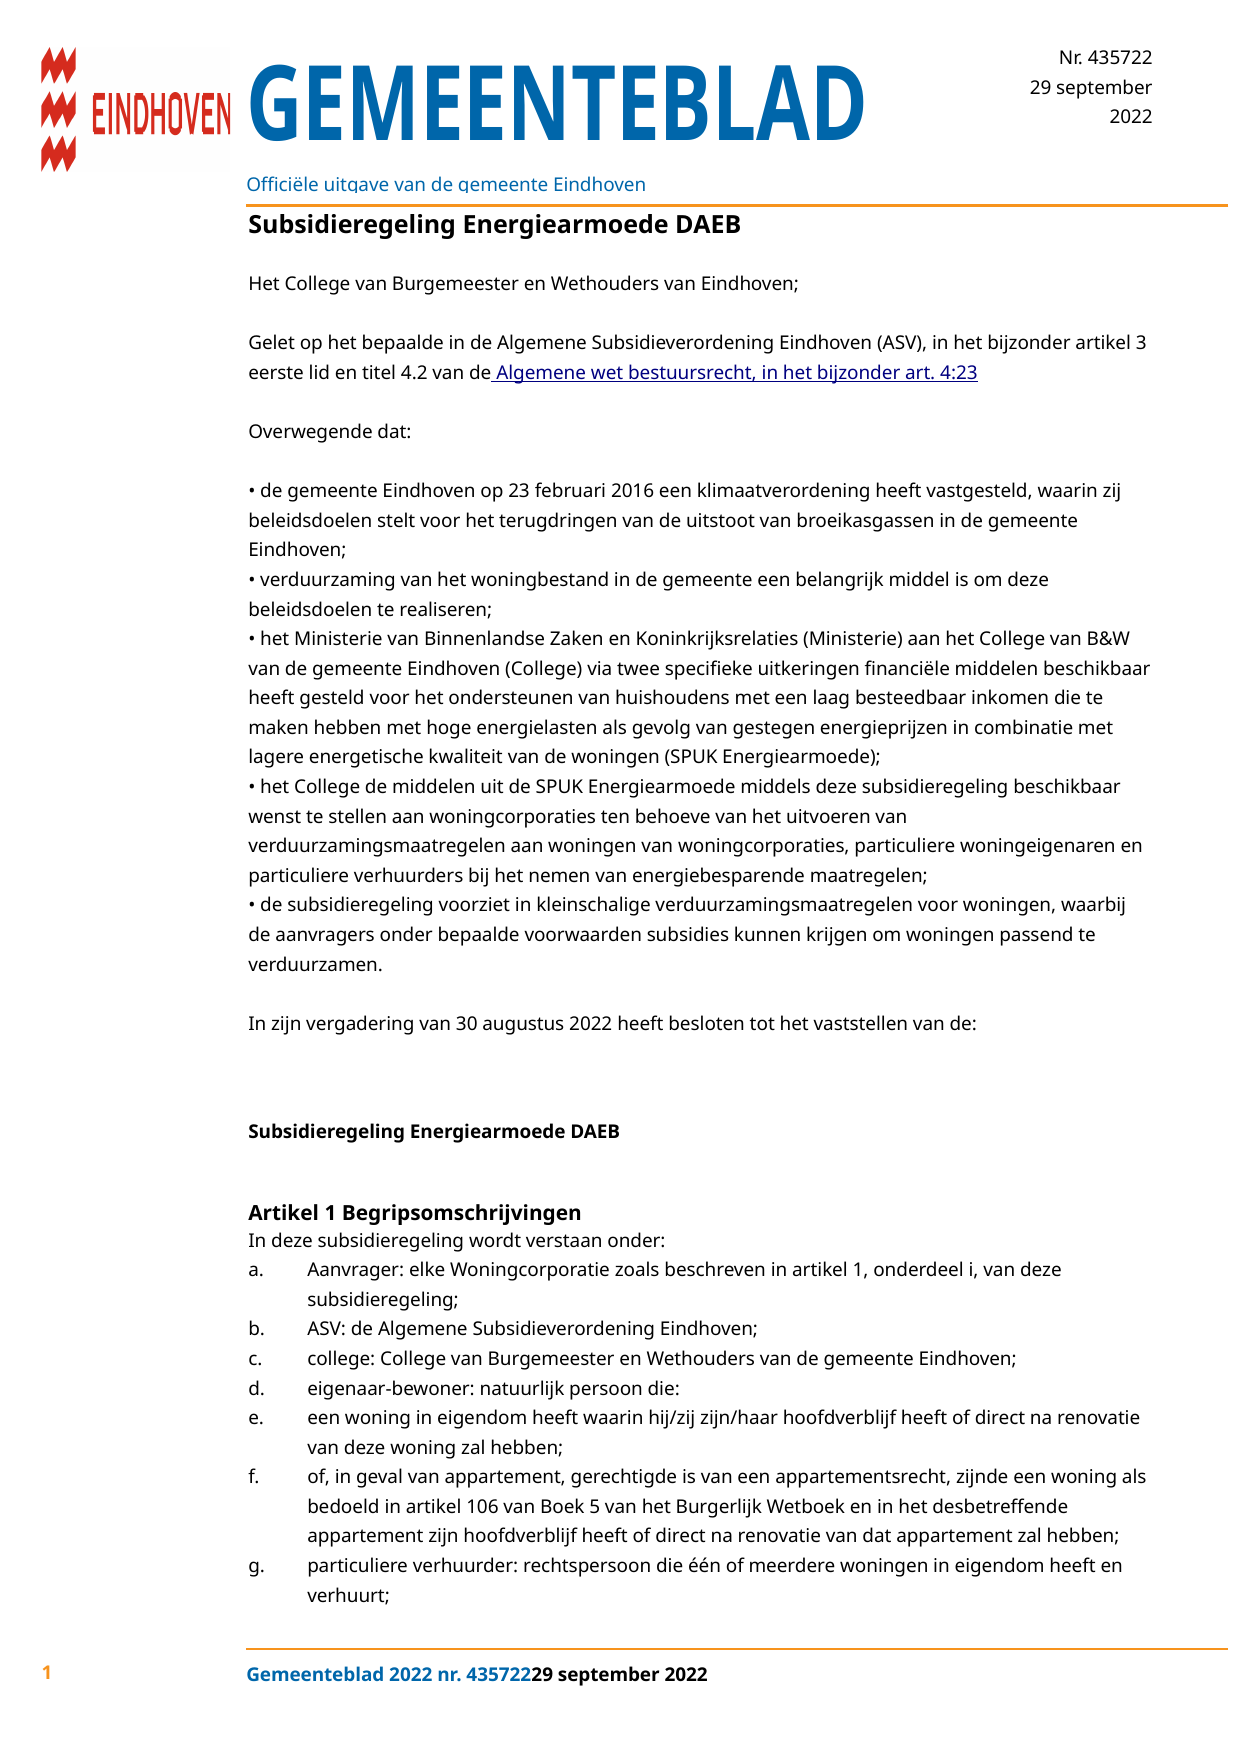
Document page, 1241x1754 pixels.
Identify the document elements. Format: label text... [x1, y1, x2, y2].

list Aanvrager: elke Woningcorporatie zoals beschreven in artikel 1, onderdeel i, van deze subsidieregeling; [248, 1256, 1152, 1312]
text Subsidieregeling Energiearmoede DAEB [248, 207, 1152, 241]
text Het College van Burgemeester en Wethouders van Eindhoven; [248, 270, 1152, 296]
picture [41, 47, 231, 172]
list college: College van Burgemeester en Wethouders van de gemeente Eindhoven; [248, 1345, 1152, 1371]
text • het College de middelen uit de SPUK Energiearmoede middels deze subsidieregeling beschikbaar wenst te stellen aan woningcorporaties ten behoeve van het uitvoeren van verduurzamingsmaatregelen aan woningen van woningcorporaties, particuliere woningeigenaren en particuliere verhuurders bij het nemen van energiebesparende maatregelen; [248, 773, 1152, 888]
text Subsidieregeling Energiearmoede DAEB [248, 1118, 1152, 1144]
text • de gemeente Eindhoven op 23 februari 2016 een klimaatverordening heeft vastgesteld, waarin zij beleidsdoelen stelt voor het terugdringen van de uitstoot van broeikasgassen in de gemeente Eindhoven; [248, 477, 1152, 562]
list of, in geval van appartement, gerechtigde is van een appartementsrecht, zijnde een woning als bedoeld in artikel 106 van Boek 5 van het Burgerlijk Wetboek en in het desbetreffende appartement zijn hoofdverblijf heeft of direct na renovatie van dat appartement zal hebben; [248, 1463, 1152, 1548]
text In deze subsidieregeling wordt verstaan onder: [248, 1227, 1152, 1252]
text • de subsidieregeling voorziet in kleinschalige verduurzamingsmaatregelen voor woningen, waarbij de aanvragers onder bepaalde voorwaarden subsidies kunnen krijgen om woningen passend te verduurzamen. [248, 892, 1152, 976]
list ASV: de Algemene Subsidieverordening Eindhoven; [248, 1316, 1152, 1341]
text Overwegende dat: [248, 418, 1152, 444]
text • verduurzaming van het woningbestand in de gemeente een belangrijk middel is om deze beleidsdoelen te realiseren; [248, 566, 1152, 621]
list een woning in eigendom heeft waarin hij/zij zijn/haar hoofdverblijf heeft of direct na renovatie van deze woning zal hebben; [248, 1404, 1152, 1459]
text Artikel 1 Begripsomschrijvingen [248, 1198, 1152, 1227]
list particuliere verhuurder: rechtspersoon die één of meerdere woningen in eigendom heeft en verhuurt; [248, 1552, 1152, 1607]
list eigenaar-bewoner: natuurlijk persoon die: [248, 1375, 1152, 1400]
text Gelet op het bepaalde in de Algemene Subsidieverordening Eindhoven (ASV), in het bijzonder artikel 3 eerste lid en titel 4.2 van de Algemene wet bestuursrecht, in het bijzonder art. 4:23 [248, 329, 1152, 385]
text In zijn vergadering van 30 augustus 2022 heeft besloten tot het vaststellen van de: [248, 1010, 1152, 1036]
text • het Ministerie van Binnenlandse Zaken en Koninkrijksrelaties (Ministerie) aan het College van B&W van de gemeente Eindhoven (College) via twee specifieke uitkeringen financiële middelen beschikbaar heeft gesteld voor het ondersteunen van huishoudens met een laag besteedbaar inkomen die te maken hebben met hoge energielasten als gevolg van gestegen energieprijzen in combinatie met lagere energetische kwaliteit van de woningen (SPUK Energiearmoede); [248, 625, 1152, 769]
